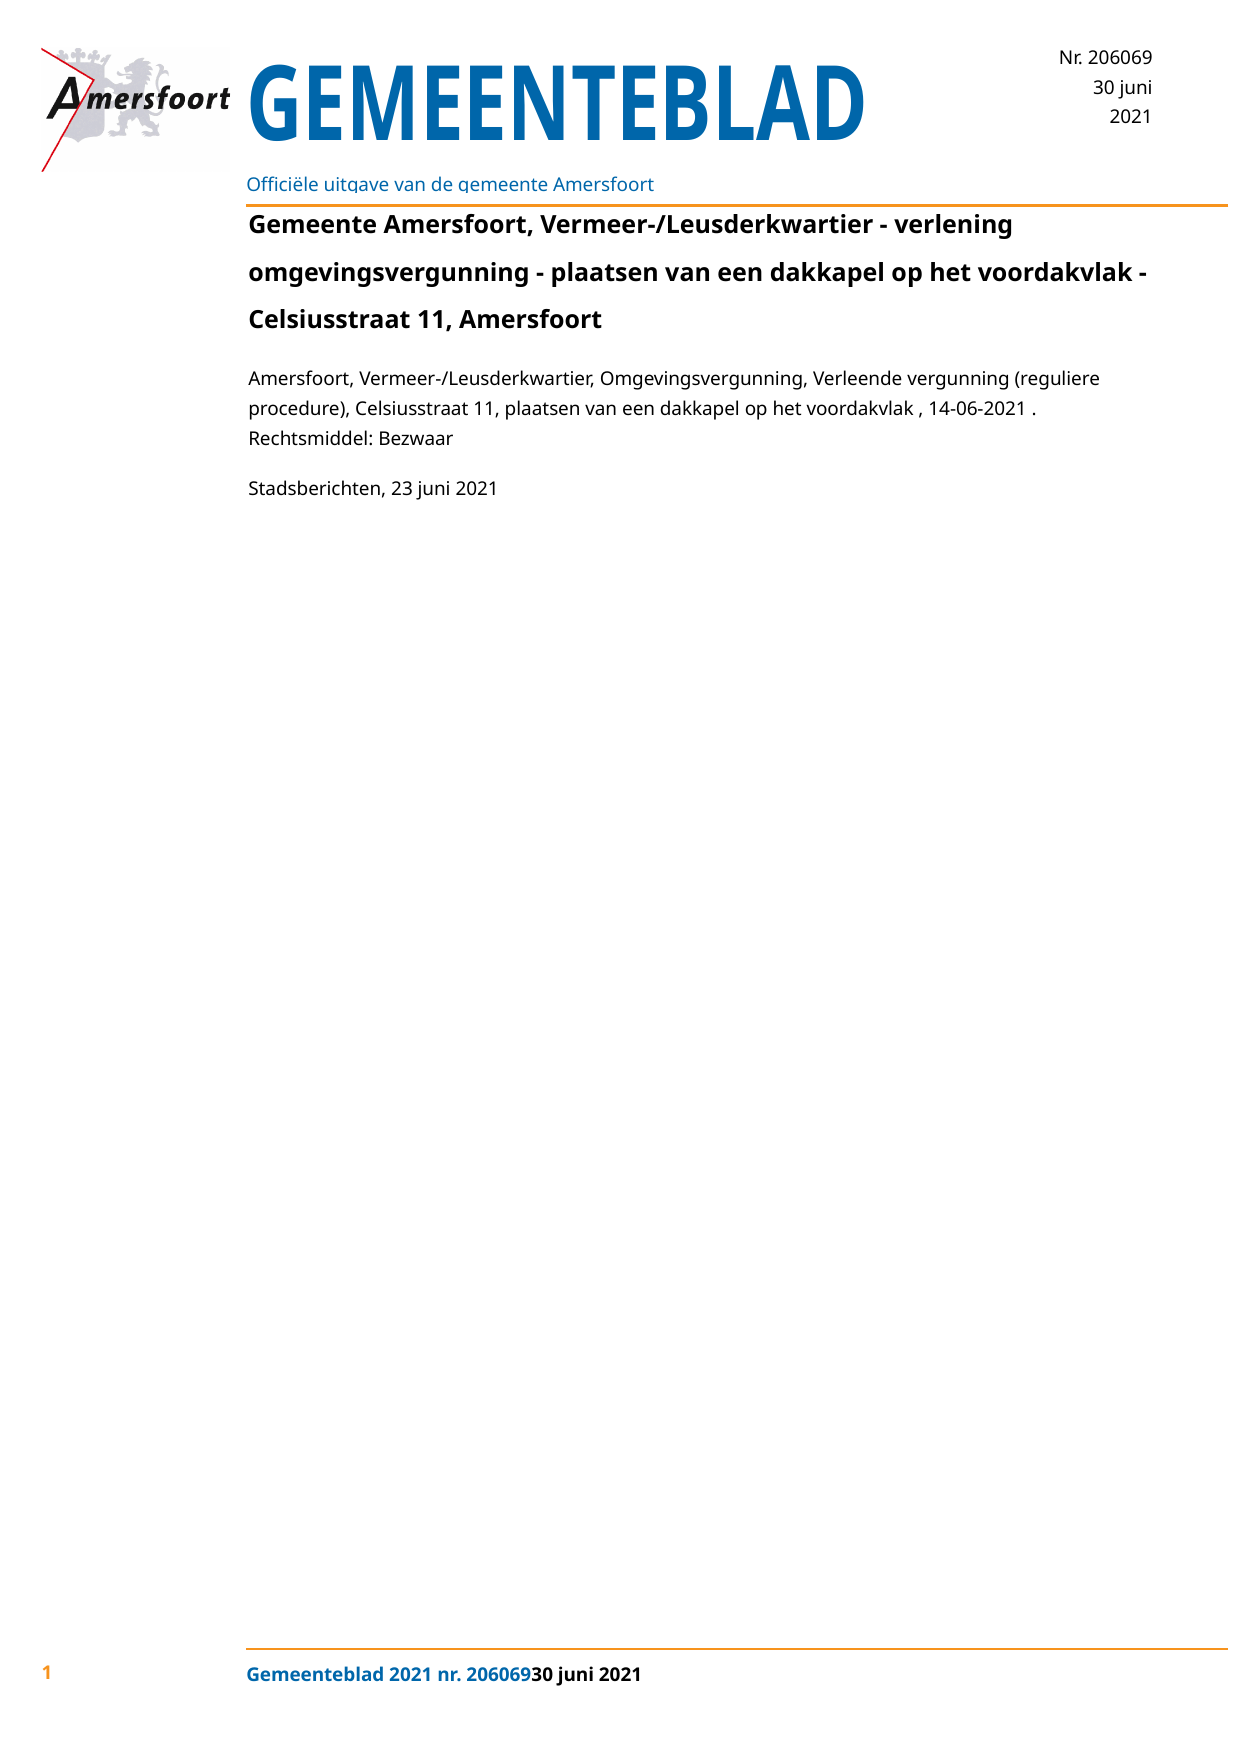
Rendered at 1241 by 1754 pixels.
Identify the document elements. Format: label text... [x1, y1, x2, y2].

text Gemeente Amersfoort, Vermeer-/Leusderkwartier - verlening omgevingsvergunning - plaatsen van een dakkapel op het voordakvlak - Celsiusstraat 11, Amersfoort [248, 207, 1152, 336]
text Amersfoort, Vermeer-/Leusderkwartier, Omgevingsvergunning, Verleende vergunning (reguliere procedure), Celsiusstraat 11, plaatsen van een dakkapel op het voordakvlak , 14-06-2021 . Rechtsmiddel: Bezwaar [248, 366, 1152, 450]
picture [41, 47, 231, 172]
text Stadsberichten, 23 juni 2021 [248, 475, 1152, 501]
